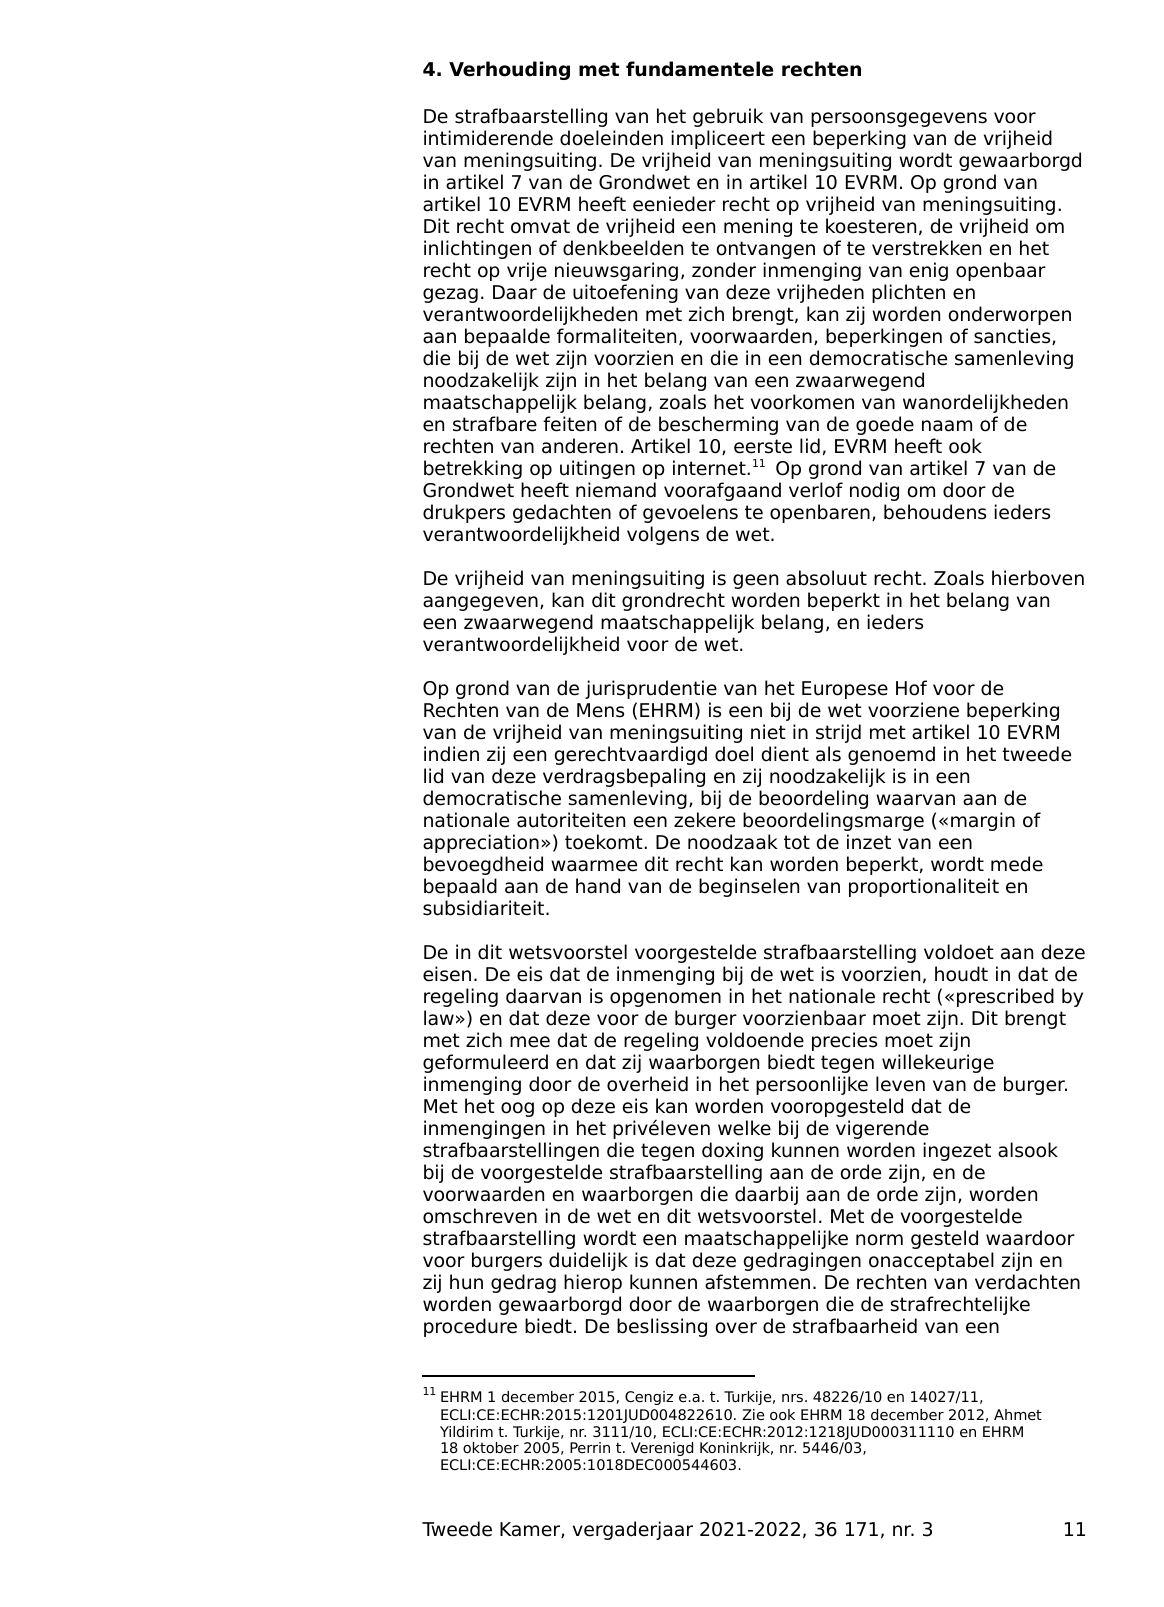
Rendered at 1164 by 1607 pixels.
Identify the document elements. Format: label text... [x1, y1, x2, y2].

text De vrijheid van meningsuiting is geen absoluut recht. Zoals hierboven aangegeven, kan dit grondrecht worden beperkt in het belang van een zwaarwegend maatschappelijk belang, en ieders verantwoordelijkheid voor de wet. [422, 568, 1087, 656]
subtitle 4. Verhouding met fundamentele rechten [422, 59, 1087, 81]
text De strafbaarstelling van het gebruik van persoonsgegevens voor intimiderende doeleinden impliceert een beperking van de vrijheid van meningsuiting. De vrijheid van meningsuiting wordt gewaarborgd in artikel 7 van de Grondwet en in artikel 10 EVRM. Op grond van artikel 10 EVRM heeft eenieder recht op vrijheid van meningsuiting. Dit recht omvat de vrijheid een mening te koesteren, de vrijheid om inlichtingen of denkbeelden te ontvangen of te verstrekken en het recht op vrije nieuwsgaring, zonder inmenging van enig openbaar gezag. Daar de uitoefening van deze vrijheden plichten en verantwoordelijkheden met zich brengt, kan zij worden onderworpen aan bepaalde formaliteiten, voorwaarden, beperkingen of sancties, die bij de wet zijn voorzien en die in een democratische samenleving noodzakelijk zijn in het belang van een zwaarwegend maatschappelijk belang, zoals het voorkomen van wanordelijkheden en strafbare feiten of de bescherming van de goede naam of de rechten van anderen. Artikel 10, eerste lid, EVRM heeft ook betrekking op uitingen op internet. Op grond van artikel 7 van de Grondwet heeft niemand voorafgaand verlof nodig om door de drukpers gedachten of gevoelens te openbaren, behoudens ieders verantwoordelijkheid volgens de wet. [422, 106, 1087, 546]
text De in dit wetsvoorstel voorgestelde strafbaarstelling voldoet aan deze eisen. De eis dat de inmenging bij de wet is voorzien, houdt in dat de regeling daarvan is opgenomen in het nationale recht («prescribed by law») en dat deze voor de burger voorzienbaar moet zijn. Dit brengt met zich mee dat de regeling voldoende precies moet zijn geformuleerd en dat zij waarborgen biedt tegen willekeurige inmenging door de overheid in het persoonlijke leven van de burger. Met het oog op deze eis kan worden vooropgesteld dat de inmengingen in het privéleven welke bij de vigerende strafbaarstellingen die tegen doxing kunnen worden ingezet alsook bij de voorgestelde strafbaarstelling aan de orde zijn, en de voorwaarden en waarborgen die daarbij aan de orde zijn, worden omschreven in de wet en dit wetsvoorstel. Met de voorgestelde strafbaarstelling wordt een maatschappelijke norm gesteld waardoor voor burgers duidelijk is dat deze gedragingen onacceptabel zijn en zij hun gedrag hierop kunnen afstemmen. De rechten van verdachten worden gewaarborgd door de waarborgen die de strafrechtelijke procedure biedt. De beslissing over de strafbaarheid van een [422, 942, 1087, 1337]
text EHRM 1 december 2015, Cengiz e.a. t. Turkije, nrs. 48226/10 en 14027/11, ECLI:CE:ECHR:2015:1201JUD004822610. Zie ook EHRM 18 december 2012, Ahmet Yildirim t. Turkije, nr. 3111/10, ECLI:CE:ECHR:2012:1218JUD000311110 en EHRM 18 oktober 2005, Perrin t. Verenigd Koninkrijk, nr. 5446/03, ECLI:CE:ECHR:2005:1018DEC000544603. [422, 1385, 1087, 1474]
text Op grond van de jurisprudentie van het Europese Hof voor de Rechten van de Mens (EHRM) is een bij de wet voorziene beperking van de vrijheid van meningsuiting niet in strijd met artikel 10 EVRM indien zij een gerechtvaardigd doel dient als genoemd in het tweede lid van deze verdragsbepaling en zij noodzakelijk is in een democratische samenleving, bij de beoordeling waarvan aan de nationale autoriteiten een zekere beoordelingsmarge («margin of appreciation») toekomt. De noodzaak tot de inzet van een bevoegdheid waarmee dit recht kan worden beperkt, wordt mede bepaald aan de hand van de beginselen van proportionaliteit en subsidiariteit. [422, 678, 1087, 920]
